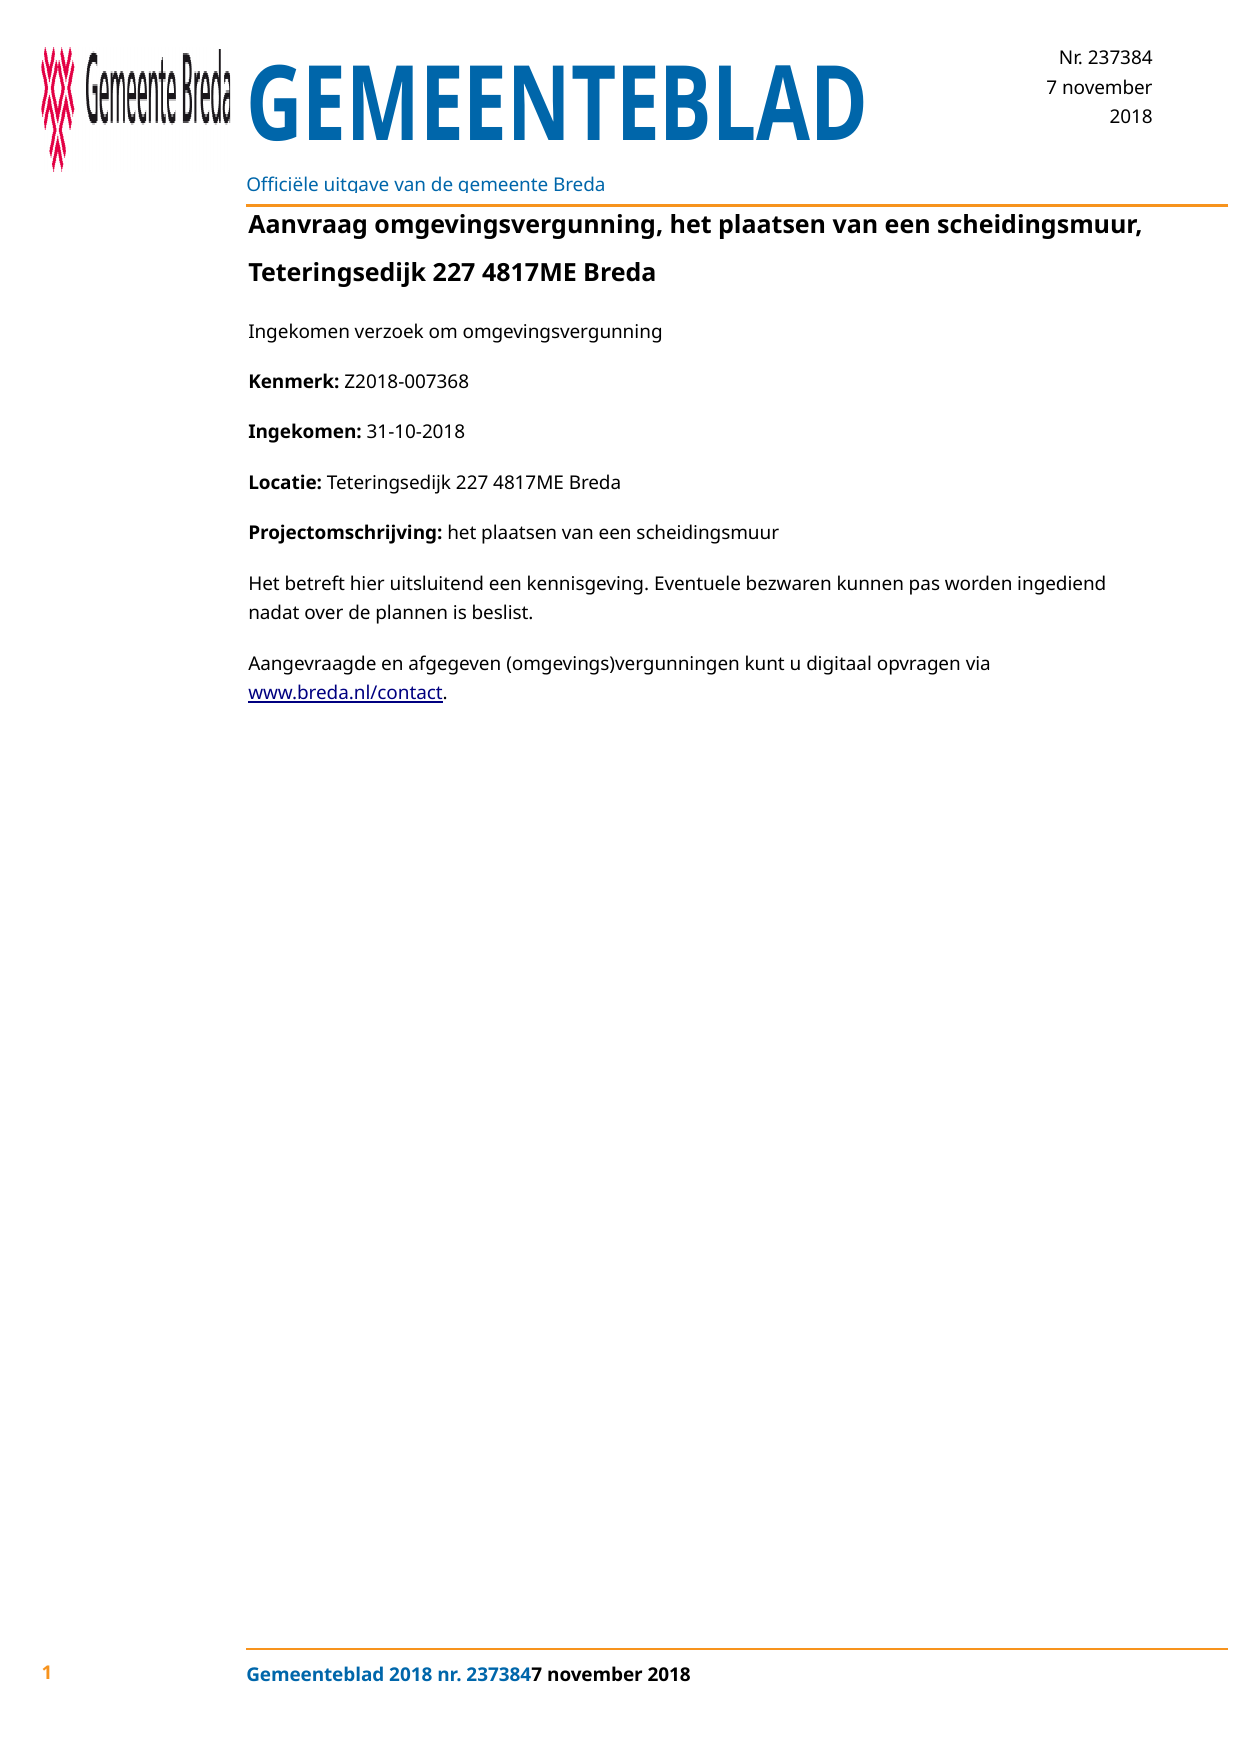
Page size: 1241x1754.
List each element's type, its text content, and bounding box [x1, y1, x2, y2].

text Ingekomen: 31-10-2018 [248, 419, 1152, 444]
text Aangevraagde en afgegeven (omgevings)vergunningen kunt u digitaal opvragen via www.breda.nl/contact. [248, 650, 1152, 705]
text Kenmerk: Z2018-007368 [248, 368, 1152, 394]
text Projectomschrijving: het plaatsen van een scheidingsmuur [248, 519, 1152, 545]
text Het betreft hier uitsluitend een kennisgeving. Eventuele bezwaren kunnen pas worden ingediend nadat over de plannen is beslist. [248, 570, 1152, 625]
text Aanvraag omgevingsvergunning, het plaatsen van een scheidingsmuur, Teteringsedijk 227 4817ME Breda [248, 207, 1152, 288]
text Locatie: Teteringsedijk 227 4817ME Breda [248, 469, 1152, 495]
picture [41, 47, 231, 172]
text Ingekomen verzoek om omgevingsvergunning [248, 318, 1152, 344]
